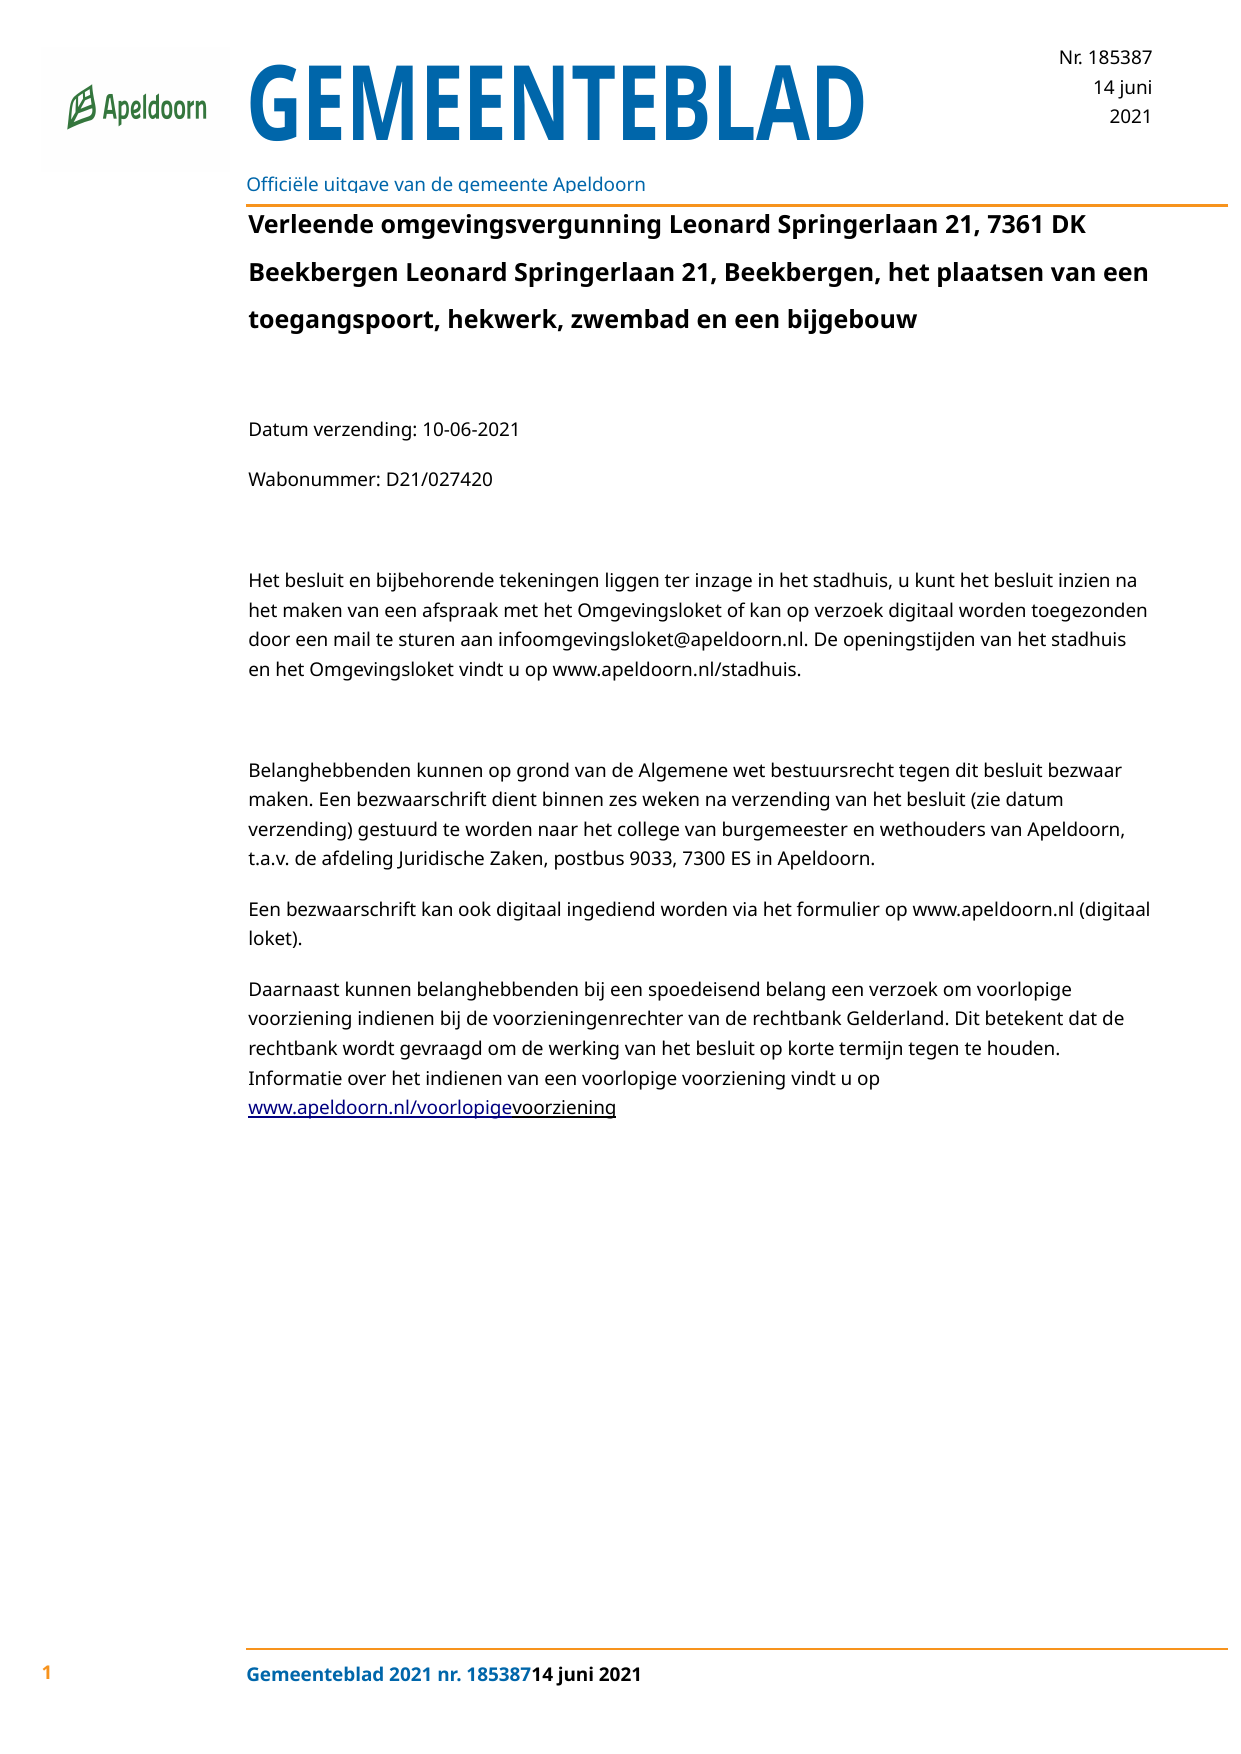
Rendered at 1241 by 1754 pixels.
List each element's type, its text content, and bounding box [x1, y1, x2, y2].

text Het besluit en bijbehorende tekeningen liggen ter inzage in het stadhuis, u kunt het besluit inzien na het maken van een afspraak met het Omgevingsloket of kan op verzoek digitaal worden toegezonden door een mail te sturen aan infoomgevingsloket@apeldoorn.nl. De openingstijden van het stadhuis en het Omgevingsloket vindt u op www.apeldoorn.nl/stadhuis. [248, 567, 1152, 682]
text Verleende omgevingsvergunning Leonard Springerlaan 21, 7361 DK Beekbergen Leonard Springerlaan 21, Beekbergen, het plaatsen van een toegangspoort, hekwerk, zwembad en een bijgebouw [248, 207, 1152, 336]
text Een bezwaarschrift kan ook digitaal ingediend worden via het formulier op www.apeldoorn.nl (digitaal loket). [248, 896, 1152, 951]
text Daarnaast kunnen belanghebbenden bij een spoedeisend belang een verzoek om voorlopige voorziening indienen bij de voorzieningenrechter van de rechtbank Gelderland. Dit betekent dat de rechtbank wordt gevraagd om de werking van het besluit op korte termijn tegen te houden. Informatie over het indienen van een voorlopige voorziening vindt u op www.apeldoorn.nl/voorlopigevoorziening [248, 976, 1152, 1120]
text Datum verzending: 10-06-2021 [248, 416, 1152, 442]
picture [41, 47, 231, 172]
text Wabonummer: D21/027420 [248, 466, 1152, 492]
text Belanghebbenden kunnen op grond van de Algemene wet bestuursrecht tegen dit besluit bezwaar maken. Een bezwaarschrift dient binnen zes weken na verzending van het besluit (zie datum verzending) gestuurd te worden naar het college van burgemeester en wethouders van Apeldoorn, t.a.v. de afdeling Juridische Zaken, postbus 9033, 7300 ES in Apeldoorn. [248, 757, 1152, 871]
